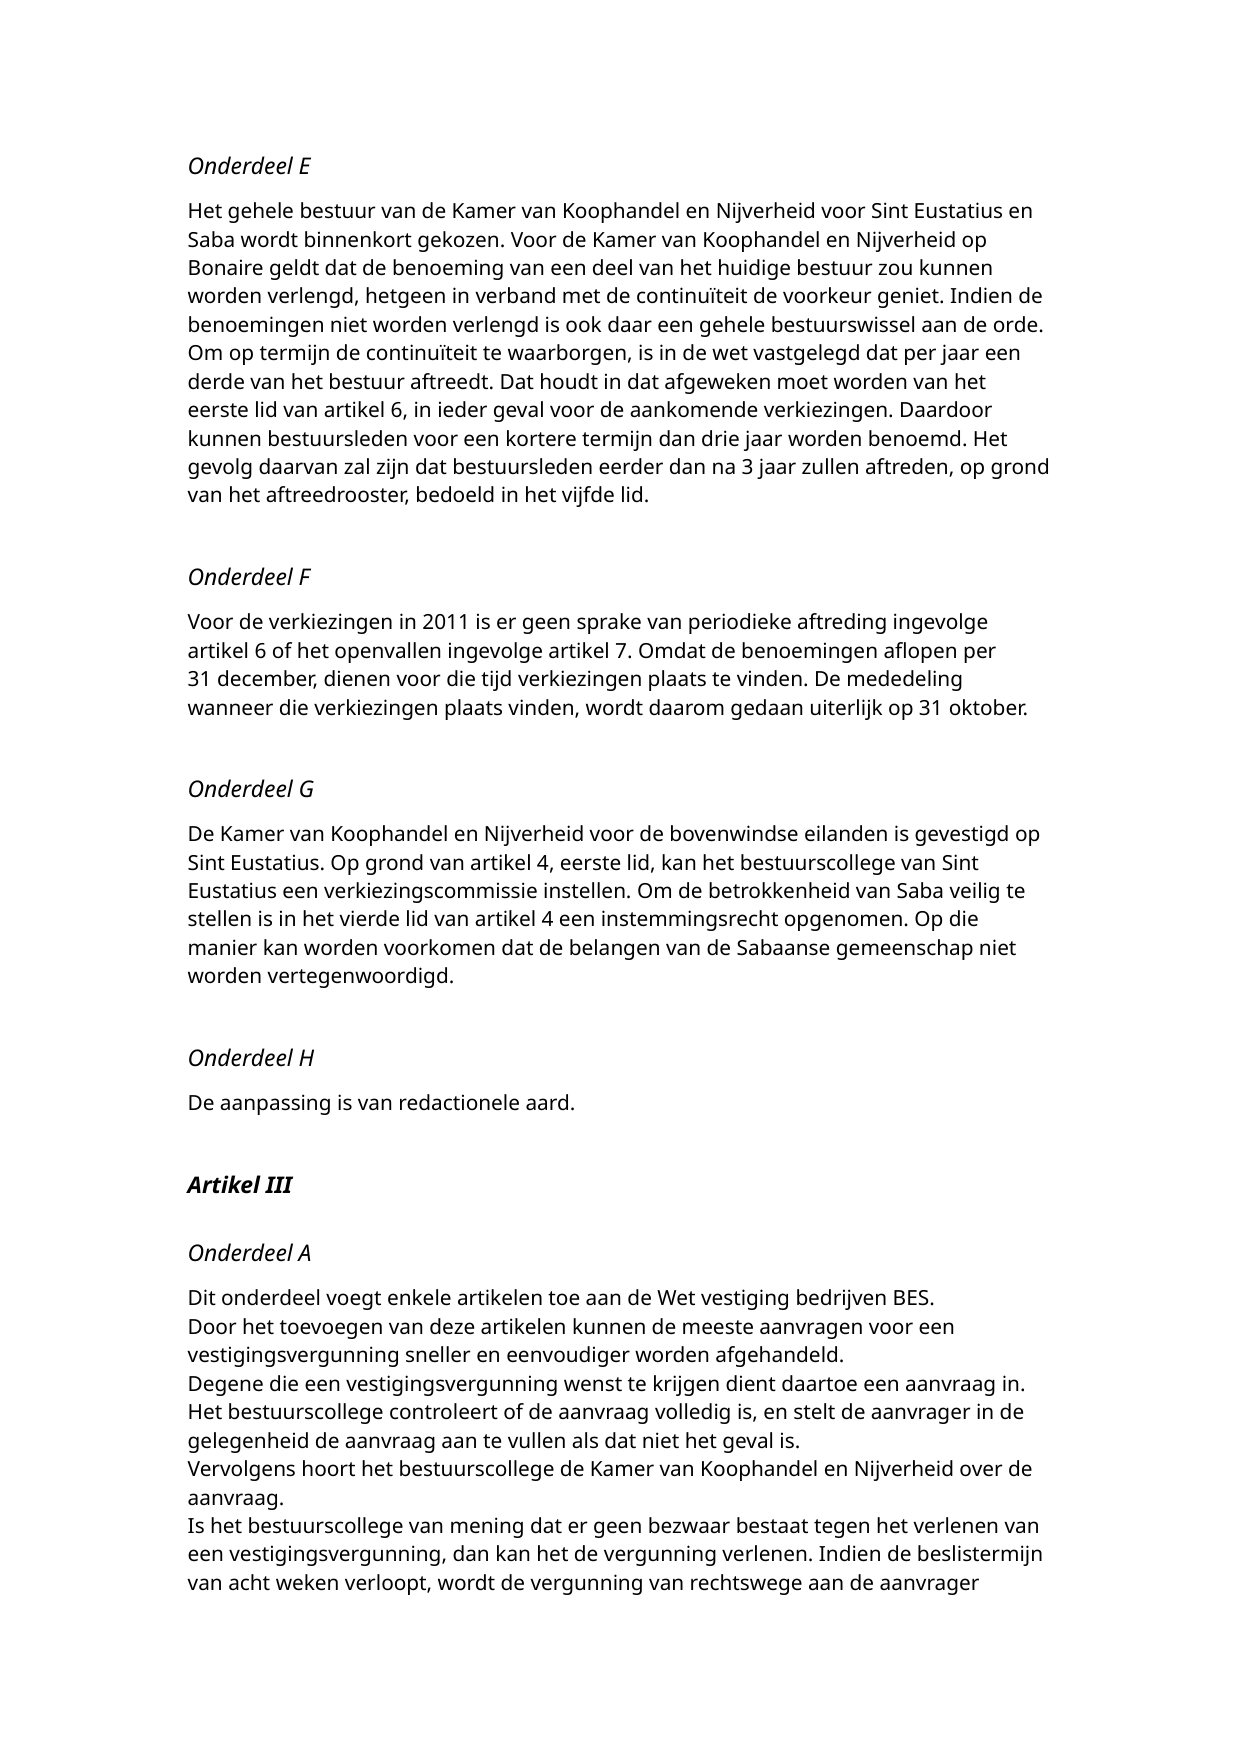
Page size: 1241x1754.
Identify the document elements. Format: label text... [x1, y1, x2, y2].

subtitle Onderdeel H [187, 1042, 1053, 1073]
text Is het bestuurscollege van mening dat er geen bezwaar bestaat tegen het verlenen van een vestigingsvergunning, dan kan het de vergunning verlenen. Indien de beslistermijn van acht weken verloopt, wordt de vergunning van rechtswege aan de aanvrager [187, 1511, 1053, 1596]
text Door het toevoegen van deze artikelen kunnen de meeste aanvragen voor een vestigingsvergunning sneller en eenvoudiger worden afgehandeld. [187, 1312, 1053, 1369]
subtitle Onderdeel G [187, 773, 1053, 804]
text Dit onderdeel voegt enkele artikelen toe aan de Wet vestiging bedrijven BES. [187, 1283, 1053, 1312]
text De Kamer van Koophandel en Nijverheid voor de bovenwindse eilanden is gevestigd op Sint Eustatius. Op grond van artikel 4, eerste lid, kan het bestuurscollege van Sint Eustatius een verkiezingscommissie instellen. Om de betrokkenheid van Saba veilig te stellen is in het vierde lid van artikel 4 een instemmingsrecht opgenomen. Op die manier kan worden voorkomen dat de belangen van de Sabaanse gemeenschap niet worden vertegenwoordigd. [187, 819, 1053, 990]
subtitle Artikel III [187, 1168, 1053, 1200]
text Degene die een vestigingsvergunning wenst te krijgen dient daartoe een aanvraag in. Het bestuurscollege controleert of de aanvraag volledig is, en stelt de aanvrager in de gelegenheid de aanvraag aan te vullen als dat niet het geval is. [187, 1369, 1053, 1454]
text Vervolgens hoort het bestuurscollege de Kamer van Koophandel en Nijverheid over de aanvraag. [187, 1454, 1053, 1511]
subtitle Onderdeel E [187, 150, 1053, 181]
subtitle Onderdeel A [187, 1237, 1053, 1268]
text Het gehele bestuur van de Kamer van Koophandel en Nijverheid voor Sint Eustatius en Saba wordt binnenkort gekozen. Voor de Kamer van Koophandel en Nijverheid op Bonaire geldt dat de benoeming van een deel van het huidige bestuur zou kunnen worden verlengd, hetgeen in verband met de continuïteit de voorkeur geniet. Indien de benoemingen niet worden verlengd is ook daar een gehele bestuurswissel aan de orde. Om op termijn de continuïteit te waarborgen, is in de wet vastgelegd dat per jaar een derde van het bestuur aftreedt. Dat houdt in dat afgeweken moet worden van het eerste lid van artikel 6, in ieder geval voor de aankomende verkiezingen. Daardoor kunnen bestuursleden voor een kortere termijn dan drie jaar worden benoemd. Het gevolg daarvan zal zijn dat bestuursleden eerder dan na 3 jaar zullen aftreden, op grond van het aftreedrooster, bedoeld in het vijfde lid. [187, 196, 1053, 509]
text De aanpassing is van redactionele aard. [187, 1088, 1053, 1117]
subtitle Onderdeel F [187, 561, 1053, 592]
text Voor de verkiezingen in 2011 is er geen sprake van periodieke aftreding ingevolge artikel 6 of het openvallen ingevolge artikel 7. Omdat de benoemingen aflopen per 31 december, dienen voor die tijd verkiezingen plaats te vinden. De mededeling wanneer die verkiezingen plaats vinden, wordt daarom gedaan uiterlijk op 31 oktober. [187, 607, 1053, 721]
